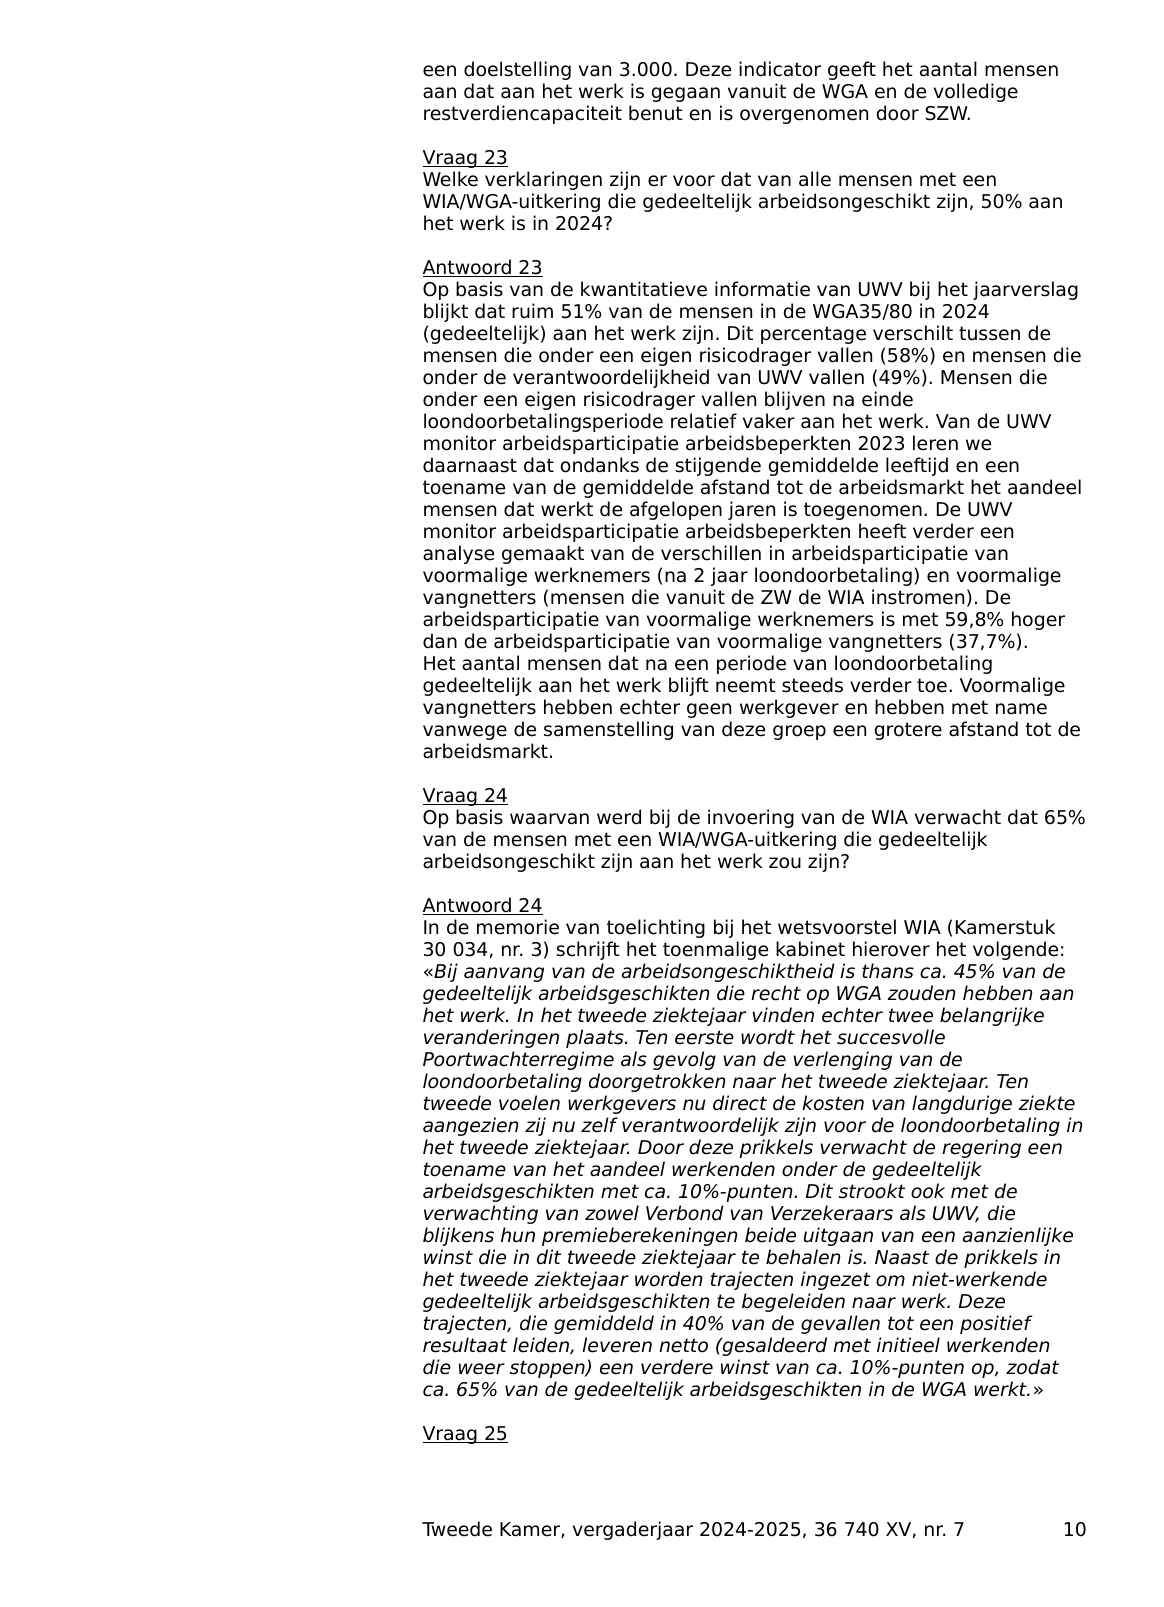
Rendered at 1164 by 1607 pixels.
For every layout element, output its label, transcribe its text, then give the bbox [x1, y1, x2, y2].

text Welke verklaringen zijn er voor dat van alle mensen met een WIA/WGA-uitkering die gedeeltelijk arbeidsongeschikt zijn, 50% aan het werk is in 2024? [422, 169, 1087, 235]
text Het aantal mensen dat na een periode van loondoorbetaling gedeeltelijk aan het werk blijft neemt steeds verder toe. Voormalige vangnetters hebben echter geen werkgever en hebben met name vanwege de samenstelling van deze groep een grotere afstand tot de arbeidsmarkt. [422, 653, 1087, 763]
text In de memorie van toelichting bij het wetsvoorstel WIA (Kamerstuk 30 034, nr. 3) schrijft het toenmalige kabinet hierover het volgende: «Bij aanvang van de arbeidsongeschiktheid is thans ca. 45% van de gedeeltelijk arbeidsgeschikten die recht op WGA zouden hebben aan het werk. In het tweede ziektejaar vinden echter twee belangrijke veranderingen plaats. Ten eerste wordt het succesvolle Poortwachterregime als gevolg van de verlenging van de loondoorbetaling doorgetrokken naar het tweede ziektejaar. Ten tweede voelen werkgevers nu direct de kosten van langdurige ziekte aangezien zij nu zelf verantwoordelijk zijn voor de loondoorbetaling in het tweede ziektejaar. Door deze prikkels verwacht de regering een toename van het aandeel werkenden onder de gedeeltelijk arbeidsgeschikten met ca. 10%-punten. Dit strookt ook met de verwachting van zowel Verbond van Verzekeraars als UWV, die blijkens hun premieberekeningen beide uitgaan van een aanzienlijke winst die in dit tweede ziektejaar te behalen is. Naast de prikkels in het tweede ziektejaar worden trajecten ingezet om niet-werkende gedeeltelijk arbeidsgeschikten te begeleiden naar werk. Deze trajecten, die gemiddeld in 40% van de gevallen tot een positief resultaat leiden, leveren netto (gesaldeerd met initieel werkenden die weer stoppen) een verdere winst van ca. 10%-punten op, zodat ca. 65% van de gedeeltelijk arbeidsgeschikten in de WGA werkt.» [422, 917, 1087, 1401]
text Op basis van de kwantitatieve informatie van UWV bij het jaarverslag blijkt dat ruim 51% van de mensen in de WGA35/80 in 2024 (gedeeltelijk) aan het werk zijn. Dit percentage verschilt tussen de mensen die onder een eigen risicodrager vallen (58%) en mensen die onder de verantwoordelijkheid van UWV vallen (49%). Mensen die onder een eigen risicodrager vallen blijven na einde loondoorbetalingsperiode relatief vaker aan het werk. Van de UWV monitor arbeidsparticipatie arbeidsbeperkten 2023 leren we daarnaast dat ondanks de stijgende gemiddelde leeftijd en een toename van de gemiddelde afstand tot de arbeidsmarkt het aandeel mensen dat werkt de afgelopen jaren is toegenomen. De UWV monitor arbeidsparticipatie arbeidsbeperkten heeft verder een analyse gemaakt van de verschillen in arbeidsparticipatie van voormalige werknemers (na 2 jaar loondoorbetaling) en voormalige vangnetters (mensen die vanuit de ZW de WIA instromen). De arbeidsparticipatie van voormalige werknemers is met 59,8% hoger dan de arbeidsparticipatie van voormalige vangnetters (37,7%). [422, 279, 1087, 653]
text Antwoord 24 [422, 895, 1087, 917]
text Vraag 25 [422, 1423, 1087, 1445]
text Vraag 23 [422, 147, 1087, 169]
text Op basis waarvan werd bij de invoering van de WIA verwacht dat 65% van de mensen met een WIA/WGA-uitkering die gedeeltelijk arbeidsongeschikt zijn aan het werk zou zijn? [422, 807, 1087, 873]
text Vraag 24 [422, 785, 1087, 807]
text een doelstelling van 3.000. Deze indicator geeft het aantal mensen aan dat aan het werk is gegaan vanuit de WGA en de volledige restverdiencapaciteit benut en is overgenomen door SZW. [422, 59, 1087, 125]
text Antwoord 23 [422, 257, 1087, 279]
